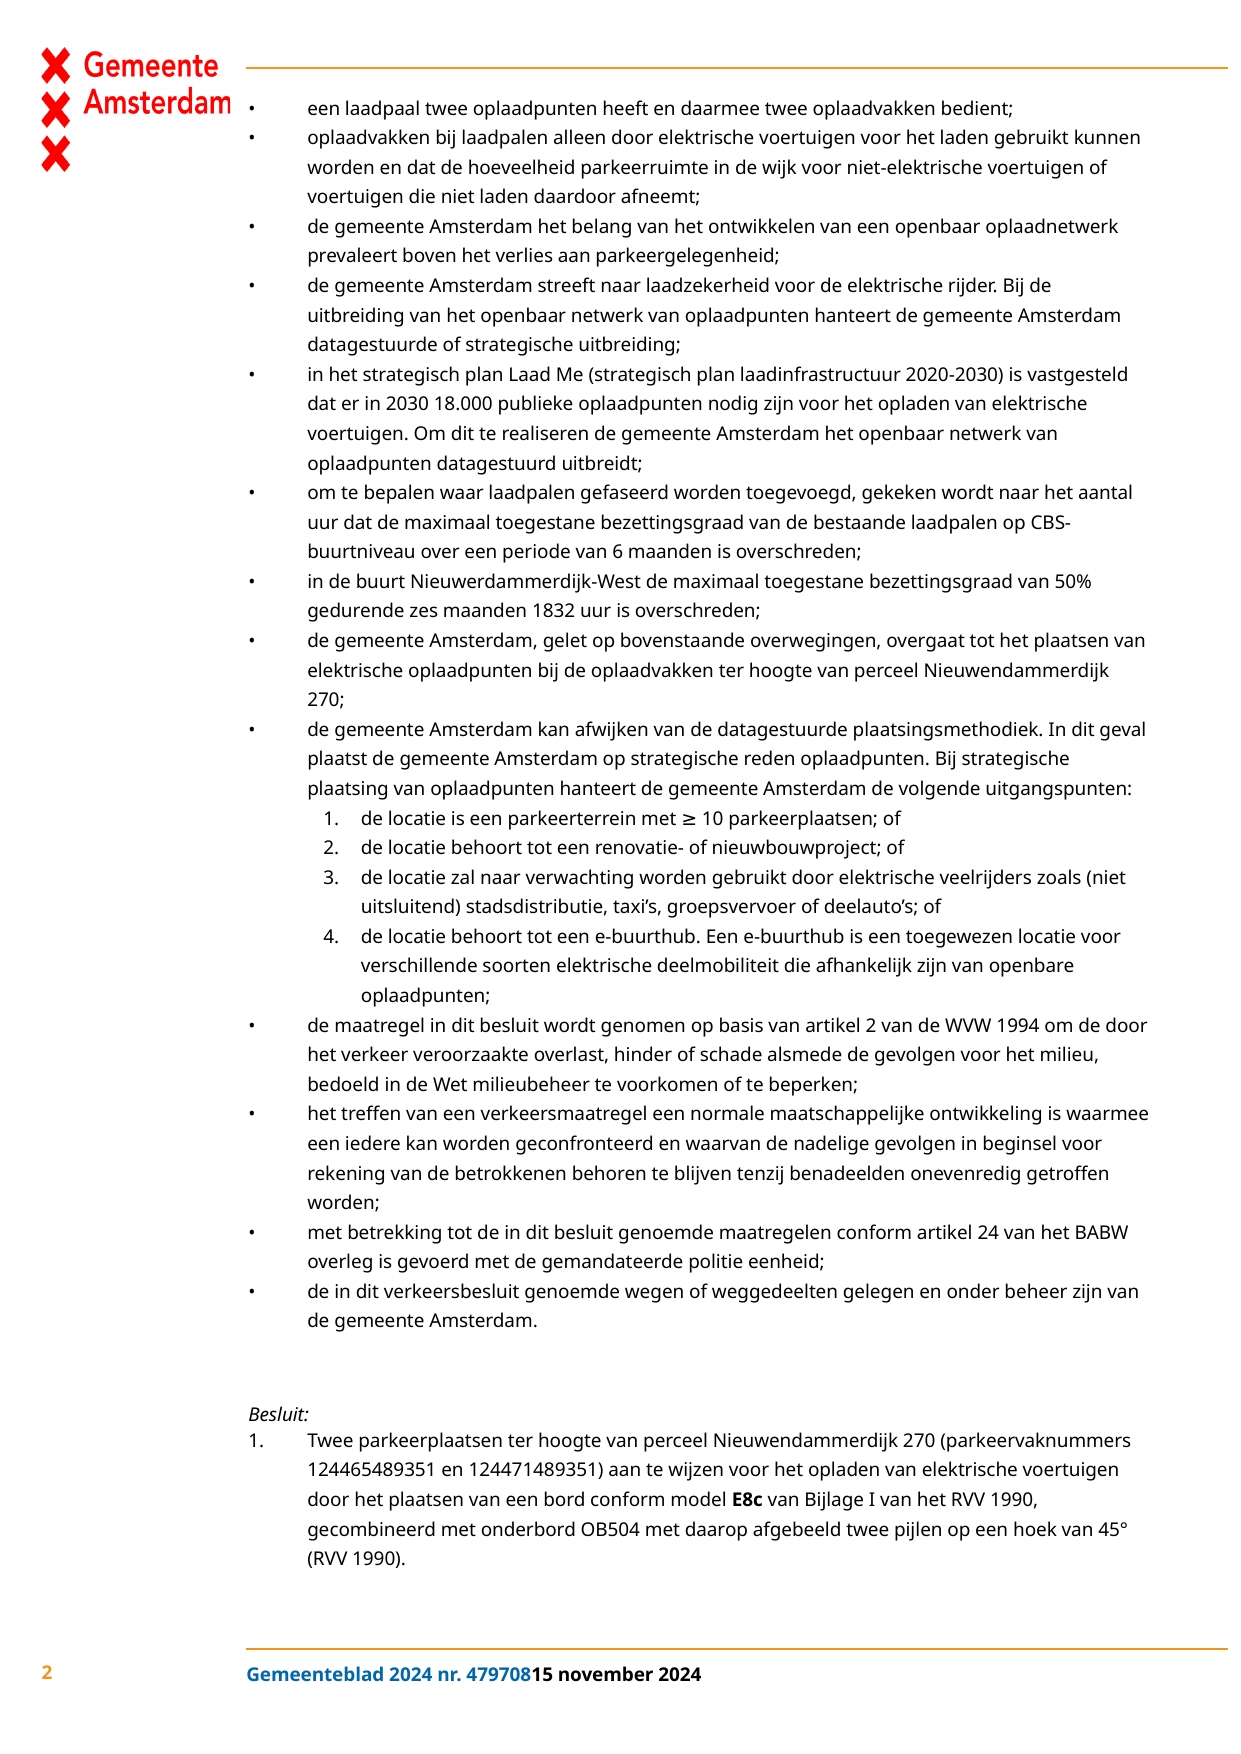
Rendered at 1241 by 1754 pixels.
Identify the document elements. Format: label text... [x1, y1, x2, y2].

list de gemeente Amsterdam het belang van het ontwikkelen van een openbaar oplaadnetwerk prevaleert boven het verlies aan parkeergelegenheid; [248, 213, 1152, 268]
list de gemeente Amsterdam streeft naar laadzekerheid voor de elektrische rijder. Bij de uitbreiding van het openbaar netwerk van oplaadpunten hanteert de gemeente Amsterdam datagestuurde of strategische uitbreiding; [248, 272, 1152, 357]
list de in dit verkeersbesluit genoemde wegen of weggedeelten gelegen en onder beheer zijn van de gemeente Amsterdam. [248, 1278, 1152, 1333]
list in het strategisch plan Laad Me (strategisch plan laadinfrastructuur 2020-2030) is vastgesteld dat er in 2030 18.000 publieke oplaadpunten nodig zijn voor het opladen van elektrische voertuigen. Om dit te realiseren de gemeente Amsterdam het openbaar netwerk van oplaadpunten datagestuurd uitbreidt; [248, 361, 1152, 476]
list de locatie behoort tot een renovatie- of nieuwbouwproject; of [323, 834, 1152, 860]
list de locatie behoort tot een e-buurthub. Een e-buurthub is een toegewezen locatie voor verschillende soorten elektrische deelmobiliteit die afhankelijk zijn van openbare oplaadpunten; [323, 923, 1152, 1008]
text Besluit: [248, 1401, 1152, 1427]
list de maatregel in dit besluit wordt genomen op basis van artikel 2 van de WVW 1994 om de door het verkeer veroorzaakte overlast, hinder of schade alsmede de gevolgen voor het milieu, bedoeld in de Wet milieubeheer te voorkomen of te beperken; [248, 1012, 1152, 1097]
list oplaadvakken bij laadpalen alleen door elektrische voertuigen voor het laden gebruikt kunnen worden en dat de hoeveelheid parkeerruimte in de wijk voor niet-elektrische voertuigen of voertuigen die niet laden daardoor afneemt; [248, 124, 1152, 209]
picture [41, 47, 231, 172]
list in de buurt Nieuwerdammerdijk-West de maximaal toegestane bezettingsgraad van 50% gedurende zes maanden 1832 uur is overschreden; [248, 568, 1152, 623]
list de locatie is een parkeerterrein met ≥ 10 parkeerplaatsen; of [323, 805, 1152, 831]
list de locatie zal naar verwachting worden gebruikt door elektrische veelrijders zoals (niet uitsluitend) stadsdistributie, taxi’s, groepsvervoer of deelauto’s; of [323, 864, 1152, 919]
list om te bepalen waar laadpalen gefaseerd worden toegevoegd, gekeken wordt naar het aantal uur dat de maximaal toegestane bezettingsgraad van de bestaande laadpalen op CBS-buurtniveau over een periode van 6 maanden is overschreden; [248, 479, 1152, 564]
list de gemeente Amsterdam, gelet op bovenstaande overwegingen, overgaat tot het plaatsen van elektrische oplaadpunten bij de oplaadvakken ter hoogte van perceel Nieuwendammerdijk 270; [248, 627, 1152, 712]
list met betrekking tot de in dit besluit genoemde maatregelen conform artikel 24 van het BABW overleg is gevoerd met de gemandateerde politie eenheid; [248, 1219, 1152, 1274]
list een laadpaal twee oplaadpunten heeft en daarmee twee oplaadvakken bedient; [248, 95, 1152, 121]
list de gemeente Amsterdam kan afwijken van de datagestuurde plaatsingsmethodiek. In dit geval plaatst de gemeente Amsterdam op strategische reden oplaadpunten. Bij strategische plaatsing van oplaadpunten hanteert de gemeente Amsterdam de volgende uitgangspunten: [248, 716, 1152, 801]
list het treffen van een verkeersmaatregel een normale maatschappelijke ontwikkeling is waarmee een iedere kan worden geconfronteerd en waarvan de nadelige gevolgen in beginsel voor rekening van de betrokkenen behoren te blijven tenzij benadeelden onevenredig getroffen worden; [248, 1101, 1152, 1215]
list Twee parkeerplaatsen ter hoogte van perceel Nieuwendammerdijk 270 (parkeervaknummers 124465489351 en 124471489351) aan te wijzen voor het opladen van elektrische voertuigen door het plaatsen van een bord conform model E8c van Bijlage I van het RVV 1990, gecombineerd met onderbord OB504 met daarop afgebeeld twee pijlen op een hoek van 45° (RVV 1990). [248, 1427, 1152, 1571]
